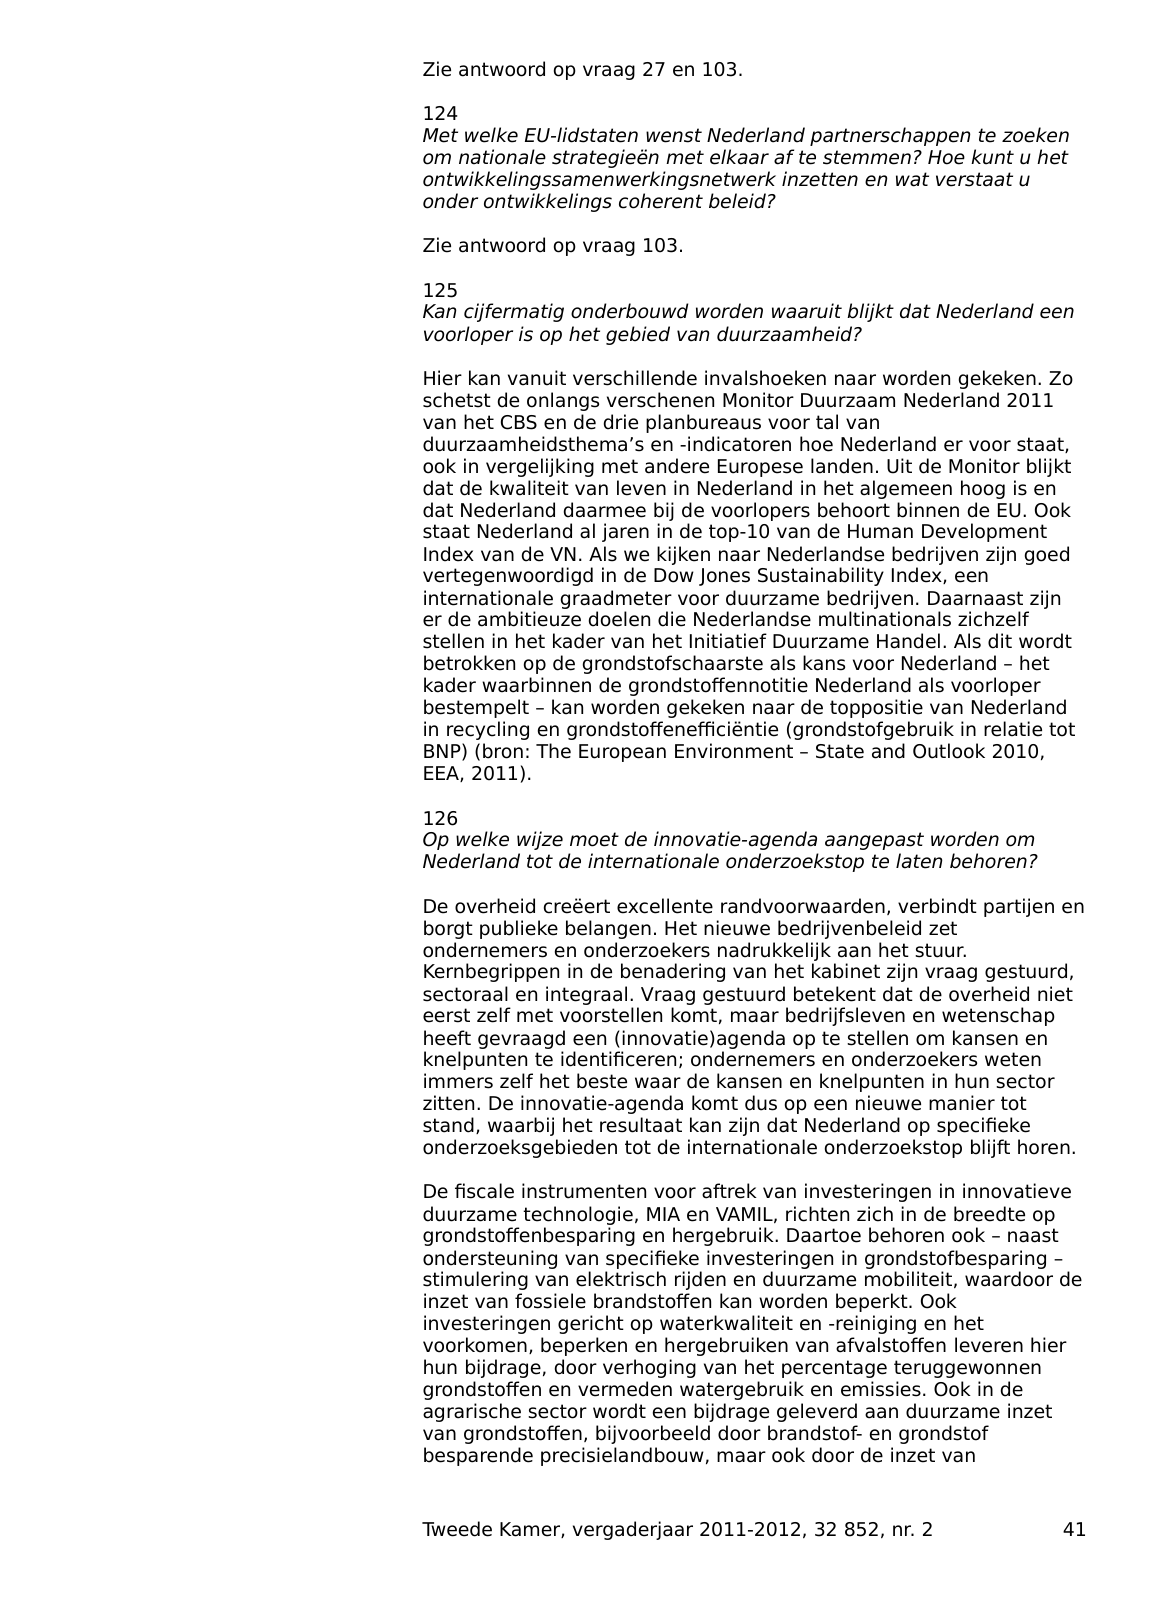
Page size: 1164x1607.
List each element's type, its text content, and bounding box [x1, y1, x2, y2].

text Kan cijfermatig onderbouwd worden waaruit blijkt dat Nederland een voorloper is op het gebied van duurzaamheid? [422, 301, 1087, 345]
text De overheid creëert excellente randvoorwaarden, verbindt partijen en borgt publieke belangen. Het nieuwe bedrijvenbeleid zet ondernemers en onderzoekers nadrukkelijk aan het stuur. Kernbegrippen in de benadering van het kabinet zijn vraag gestuurd, sectoraal en integraal. Vraag gestuurd betekent dat de overheid niet eerst zelf met voorstellen komt, maar bedrijfsleven en wetenschap heeft gevraagd een (innovatie)agenda op te stellen om kansen en knelpunten te identificeren; ondernemers en onderzoekers weten immers zelf het beste waar de kansen en knelpunten in hun sector zitten. De innovatie-agenda komt dus op een nieuwe manier tot stand, waarbij het resultaat kan zijn dat Nederland op specifieke onderzoeksgebieden tot de internationale onderzoekstop blijft horen. [422, 896, 1087, 1159]
text Hier kan vanuit verschillende invalshoeken naar worden gekeken. Zo schetst de onlangs verschenen Monitor Duurzaam Nederland 2011 van het CBS en de drie planbureaus voor tal van duurzaamheidsthema’s en -indicatoren hoe Nederland er voor staat, ook in vergelijking met andere Europese landen. Uit de Monitor blijkt dat de kwaliteit van leven in Nederland in het algemeen hoog is en dat Nederland daarmee bij de voorlopers behoort binnen de EU. Ook staat Nederland al jaren in de top-10 van de Human Development Index van de VN. Als we kijken naar Nederlandse bedrijven zijn goed vertegenwoordigd in de Dow Jones Sustainability Index, een internationale graadmeter voor duurzame bedrijven. Daarnaast zijn er de ambitieuze doelen die Nederlandse multinationals zichzelf stellen in het kader van het Initiatief Duurzame Handel. Als dit wordt betrokken op de grondstofschaarste als kans voor Nederland – het kader waarbinnen de grondstoffennotitie Nederland als voorloper bestempelt – kan worden gekeken naar de toppositie van Nederland in recycling en grondstoffenefficiëntie (grondstofgebruik in relatie tot BNP) (bron: The European Environment – State and Outlook 2010, EEA, 2011). [422, 368, 1087, 785]
text 126 [422, 807, 1087, 829]
text De fiscale instrumenten voor aftrek van investeringen in innovatieve duurzame technologie, MIA en VAMIL, richten zich in de breedte op grondstoffenbesparing en hergebruik. Daartoe behoren ook – naast ondersteuning van specifieke investeringen in grondstofbesparing – stimulering van elektrisch rijden en duurzame mobiliteit, waardoor de inzet van fossiele brandstoffen kan worden beperkt. Ook investeringen gericht op waterkwaliteit en -reiniging en het voorkomen, beperken en hergebruiken van afvalstoffen leveren hier hun bijdrage, door verhoging van het percentage teruggewonnen grondstoffen en vermeden watergebruik en emissies. Ook in de agrarische sector wordt een bijdrage geleverd aan duurzame inzet van grondstoffen, bijvoorbeeld door brandstof- en grondstof besparende precisielandbouw, maar ook door de inzet van [422, 1181, 1087, 1467]
text Op welke wijze moet de innovatie-agenda aangepast worden om Nederland tot de internationale onderzoekstop te laten behoren? [422, 829, 1087, 873]
text Zie antwoord op vraag 103. [422, 235, 1087, 257]
text 125 [422, 279, 1087, 301]
text 124 [422, 103, 1087, 125]
text Met welke EU-lidstaten wenst Nederland partnerschappen te zoeken om nationale strategieën met elkaar af te stemmen? Hoe kunt u het ontwikkelingssamenwerkingsnetwerk inzetten en wat verstaat u onder ontwikkelings coherent beleid? [422, 125, 1087, 213]
text Zie antwoord op vraag 27 en 103. [422, 59, 1087, 81]
